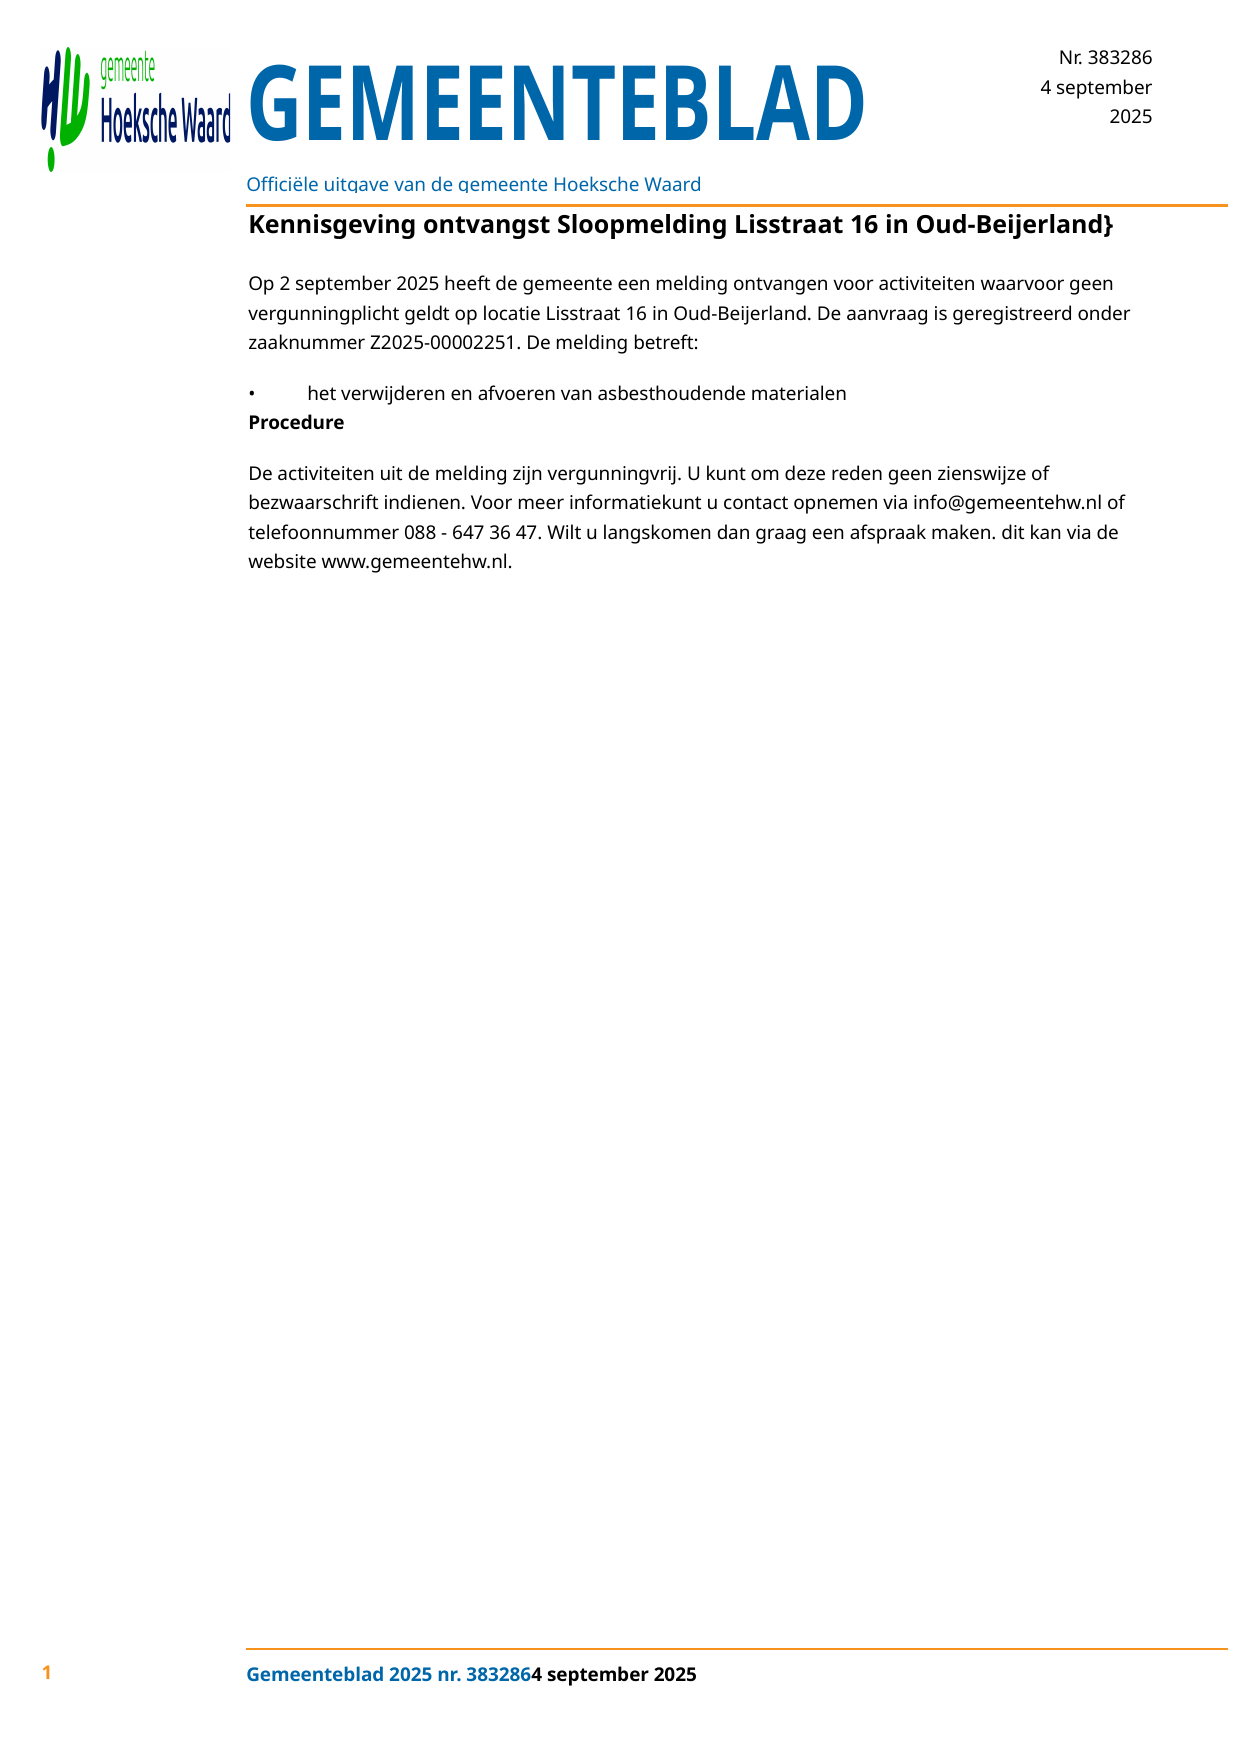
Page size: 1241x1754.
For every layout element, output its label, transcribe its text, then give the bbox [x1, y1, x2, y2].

text Op 2 september 2025 heeft de gemeente een melding ontvangen voor activiteiten waarvoor geen vergunningplicht geldt op locatie Lisstraat 16 in Oud-Beijerland. De aanvraag is geregistreerd onder zaaknummer Z2025-00002251. De melding betreft: [248, 270, 1152, 355]
picture [41, 47, 231, 172]
text Kennisgeving ontvangst Sloopmelding Lisstraat 16 in Oud-Beijerland} [248, 207, 1152, 241]
list het verwijderen en afvoeren van asbesthoudende materialen [248, 380, 1152, 406]
text De activiteiten uit de melding zijn vergunningvrij. U kunt om deze reden geen zienswijze of bezwaarschrift indienen. Voor meer informatiekunt u contact opnemen via info@gemeentehw.nl of telefoonnummer 088 - 647 36 47. Wilt u langskomen dan graag een afspraak maken. dit kan via de website www.gemeentehw.nl. [248, 460, 1152, 574]
text Procedure [248, 409, 1152, 435]
